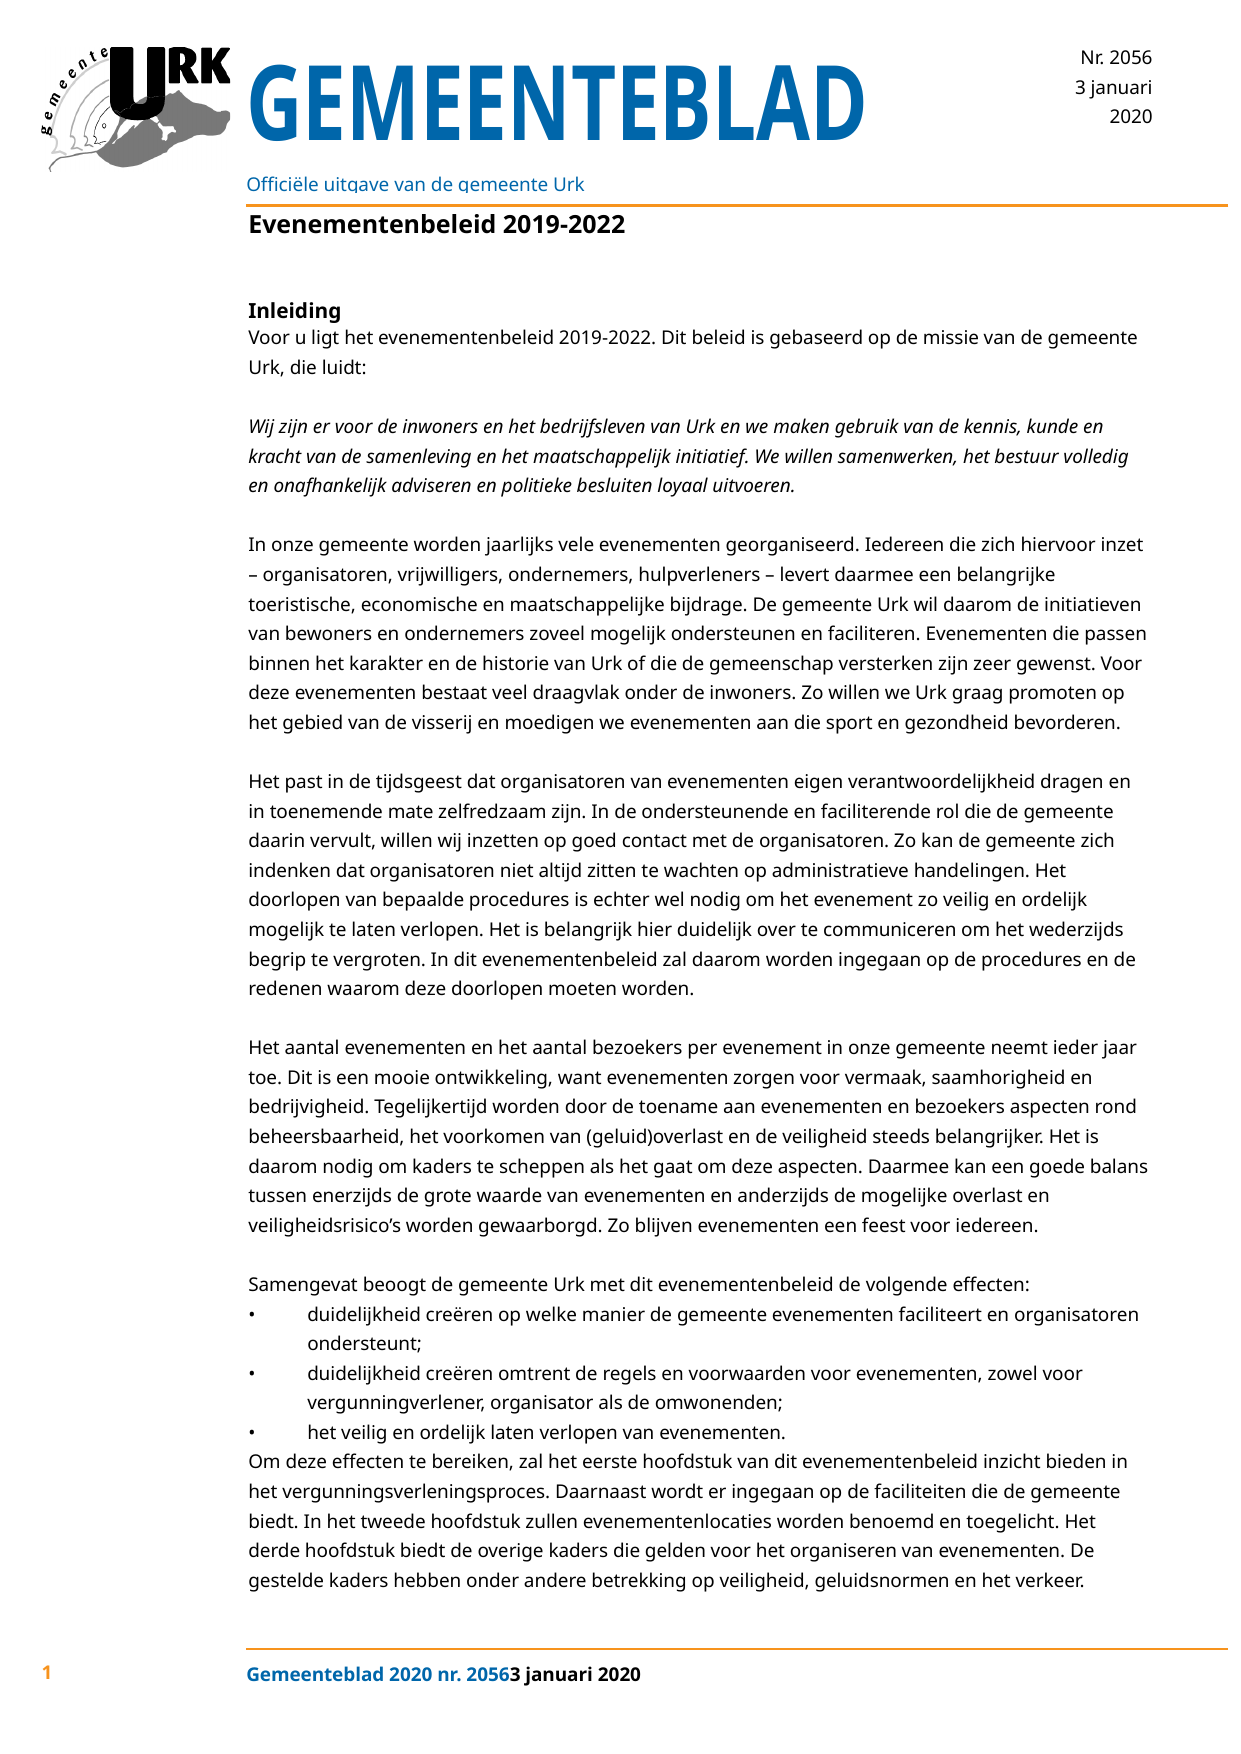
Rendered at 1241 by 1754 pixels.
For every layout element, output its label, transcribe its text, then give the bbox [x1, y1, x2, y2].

picture [41, 47, 231, 172]
text Evenementenbeleid 2019-2022 [248, 207, 1152, 241]
text Om deze effecten te bereiken, zal het eerste hoofdstuk van dit evenementenbeleid inzicht bieden in het vergunningsverleningsproces. Daarnaast wordt er ingegaan op de faciliteiten die de gemeente biedt. In het tweede hoofdstuk zullen evenementenlocaties worden benoemd en toegelicht. Het derde hoofdstuk biedt de overige kaders die gelden voor het organiseren van evenementen. De gestelde kaders hebben onder andere betrekking op veiligheid, geluidsnormen en het verkeer. [248, 1449, 1152, 1593]
list duidelijkheid creëren omtrent de regels en voorwaarden voor evenementen, zowel voor vergunningverlener, organisator als de omwonenden; [248, 1360, 1152, 1415]
text Inleiding [248, 296, 1152, 324]
text Wij zijn er voor de inwoners en het bedrijfsleven van Urk en we maken gebruik van de kennis, kunde en kracht van de samenleving en het maatschappelijk initiatief. We willen samenwerken, het bestuur volledig en onafhankelijk adviseren en politieke besluiten loyaal uitvoeren. [248, 413, 1152, 498]
text Samengevat beoogt de gemeente Urk met dit evenementenbeleid de volgende effecten: [248, 1271, 1152, 1297]
text Voor u ligt het evenementenbeleid 2019-2022. Dit beleid is gebaseerd op de missie van de gemeente Urk, die luidt: [248, 324, 1152, 380]
text Het past in de tijdsgeest dat organisatoren van evenementen eigen verantwoordelijkheid dragen en in toenemende mate zelfredzaam zijn. In de ondersteunende en faciliterende rol die de gemeente daarin vervult, willen wij inzetten op goed contact met de organisatoren. Zo kan de gemeente zich indenken dat organisatoren niet altijd zitten te wachten op administratieve handelingen. Het doorlopen van bepaalde procedures is echter wel nodig om het evenement zo veilig en ordelijk mogelijk te laten verlopen. Het is belangrijk hier duidelijk over te communiceren om het wederzijds begrip te vergroten. In dit evenementenbeleid zal daarom worden ingegaan op de procedures en de redenen waarom deze doorlopen moeten worden. [248, 768, 1152, 1001]
list het veilig en ordelijk laten verlopen van evenementen. [248, 1419, 1152, 1445]
text In onze gemeente worden jaarlijks vele evenementen georganiseerd. Iedereen die zich hiervoor inzet – organisatoren, vrijwilligers, ondernemers, hulpverleners – levert daarmee een belangrijke toeristische, economische en maatschappelijke bijdrage. De gemeente Urk wil daarom de initiatieven van bewoners en ondernemers zoveel mogelijk ondersteunen en faciliteren. Evenementen die passen binnen het karakter en de historie van Urk of die de gemeenschap versterken zijn zeer gewenst. Voor deze evenementen bestaat veel draagvlak onder de inwoners. Zo willen we Urk graag promoten op het gebied van de visserij en moedigen we evenementen aan die sport en gezondheid bevorderen. [248, 532, 1152, 735]
text Het aantal evenementen en het aantal bezoekers per evenement in onze gemeente neemt ieder jaar toe. Dit is een mooie ontwikkeling, want evenementen zorgen voor vermaak, saamhorigheid en bedrijvigheid. Tegelijkertijd worden door de toename aan evenementen en bezoekers aspecten rond beheersbaarheid, het voorkomen van (geluid)overlast en de veiligheid steeds belangrijker. Het is daarom nodig om kaders te scheppen als het gaat om deze aspecten. Daarmee kan een goede balans tussen enerzijds de grote waarde van evenementen en anderzijds de mogelijke overlast en veiligheidsrisico’s worden gewaarborgd. Zo blijven evenementen een feest voor iedereen. [248, 1034, 1152, 1238]
list duidelijkheid creëren op welke manier de gemeente evenementen faciliteert en organisatoren ondersteunt; [248, 1301, 1152, 1356]
